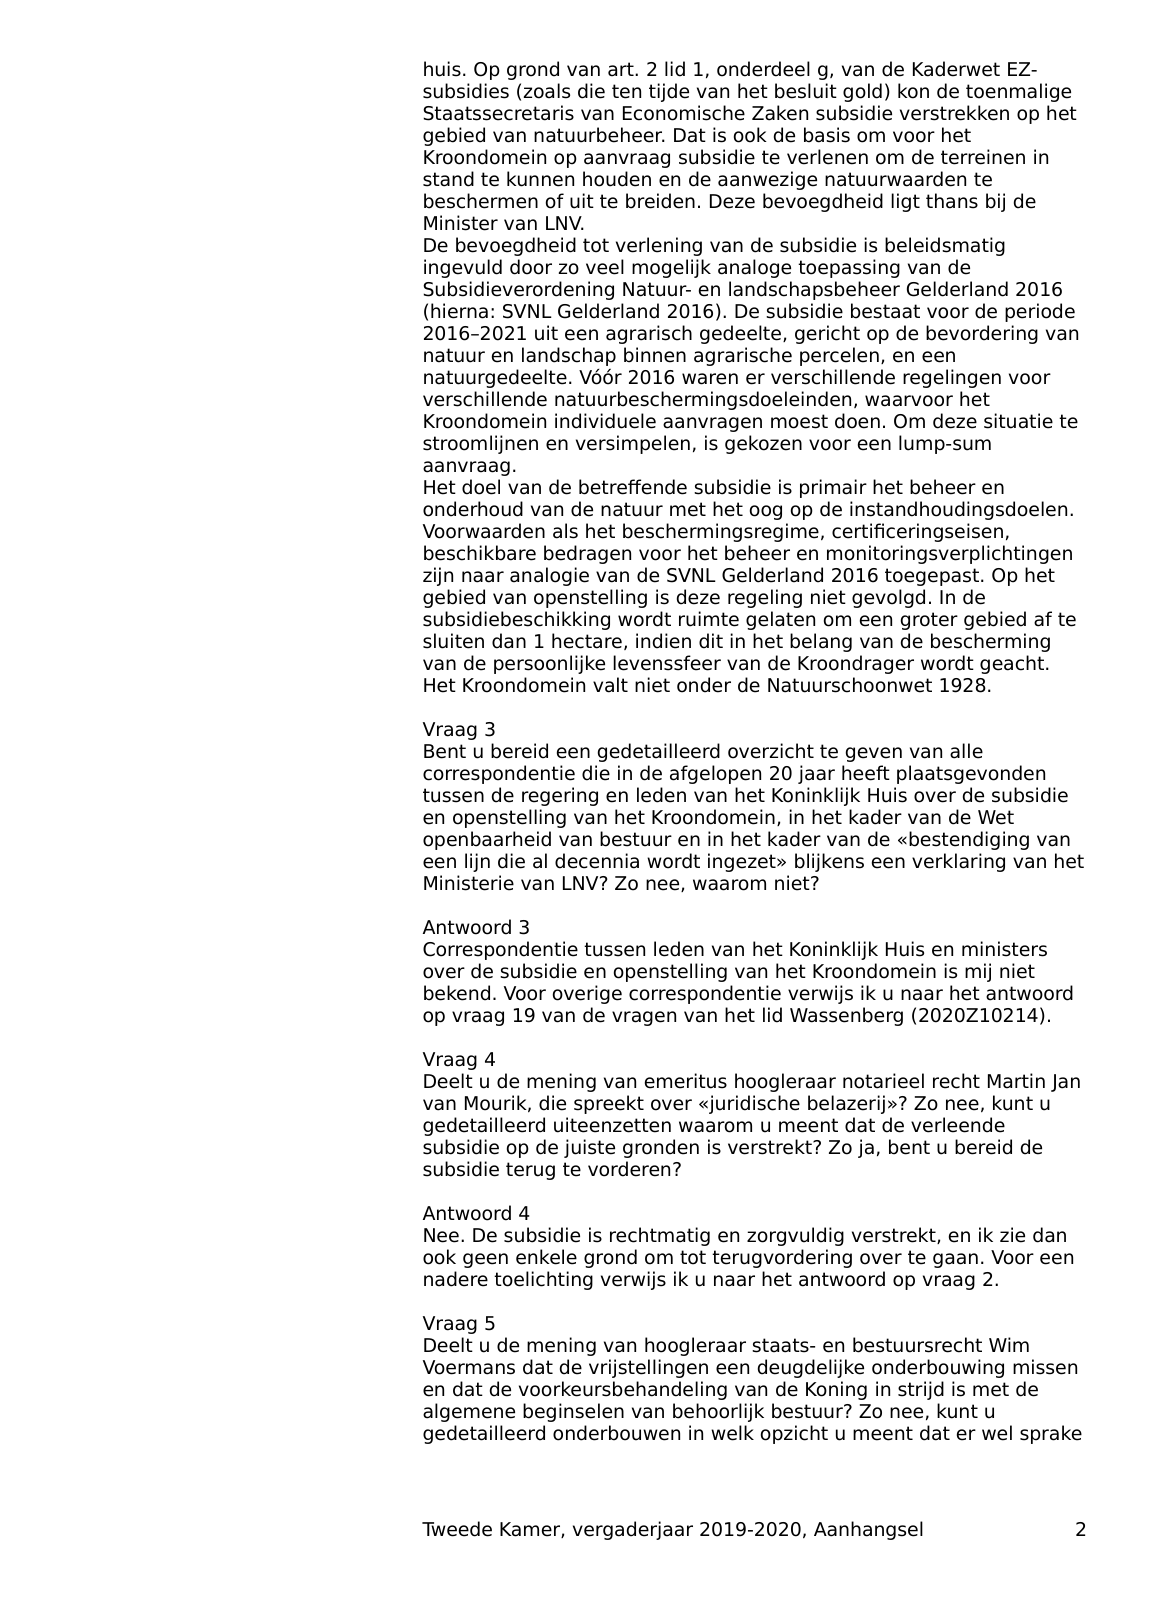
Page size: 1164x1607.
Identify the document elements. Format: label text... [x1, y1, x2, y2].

text De bevoegdheid tot verlening van de subsidie is beleidsmatig ingevuld door zo veel mogelijk analoge toepassing van de Subsidieverordening Natuur- en landschapsbeheer Gelderland 2016 (hierna: SVNL Gelderland 2016). De subsidie bestaat voor de periode 2016–2021 uit een agrarisch gedeelte, gericht op de bevordering van natuur en landschap binnen agrarische percelen, en een natuurgedeelte. Vóór 2016 waren er verschillende regelingen voor verschillende natuurbeschermingsdoeleinden, waarvoor het Kroondomein individuele aanvragen moest doen. Om deze situatie te stroomlijnen en versimpelen, is gekozen voor een lump-sum aanvraag. [422, 235, 1087, 477]
text Nee. De subsidie is rechtmatig en zorgvuldig verstrekt, en ik zie dan ook geen enkele grond om tot terugvordering over te gaan. Voor een nadere toelichting verwijs ik u naar het antwoord op vraag 2. [422, 1225, 1087, 1291]
text Antwoord 3 [422, 917, 1087, 939]
text huis. Op grond van art. 2 lid 1, onderdeel g, van de Kaderwet EZ-subsidies (zoals die ten tijde van het besluit gold) kon de toenmalige Staatssecretaris van Economische Zaken subsidie verstrekken op het gebied van natuurbeheer. Dat is ook de basis om voor het Kroondomein op aanvraag subsidie te verlenen om de terreinen in stand te kunnen houden en de aanwezige natuurwaarden te beschermen of uit te breiden. Deze bevoegdheid ligt thans bij de Minister van LNV. [422, 59, 1087, 235]
text Antwoord 4 [422, 1203, 1087, 1225]
text Vraag 3 [422, 719, 1087, 741]
text Het doel van de betreffende subsidie is primair het beheer en onderhoud van de natuur met het oog op de instandhoudingsdoelen. Voorwaarden als het beschermingsregime, certificeringseisen, beschikbare bedragen voor het beheer en monitoringsverplichtingen zijn naar analogie van de SVNL Gelderland 2016 toegepast. Op het gebied van openstelling is deze regeling niet gevolgd. In de subsidiebeschikking wordt ruimte gelaten om een groter gebied af te sluiten dan 1 hectare, indien dit in het belang van de bescherming van de persoonlijke levenssfeer van de Kroondrager wordt geacht. Het Kroondomein valt niet onder de Natuurschoonwet 1928. [422, 477, 1087, 696]
text Bent u bereid een gedetailleerd overzicht te geven van alle correspondentie die in de afgelopen 20 jaar heeft plaatsgevonden tussen de regering en leden van het Koninklijk Huis over de subsidie en openstelling van het Kroondomein, in het kader van de Wet openbaarheid van bestuur en in het kader van de «bestendiging van een lijn die al decennia wordt ingezet» blijkens een verklaring van het Ministerie van LNV? Zo nee, waarom niet? [422, 741, 1087, 894]
text Deelt u de mening van emeritus hoogleraar notarieel recht Martin Jan van Mourik, die spreekt over «juridische belazerij»? Zo nee, kunt u gedetailleerd uiteenzetten waarom u meent dat de verleende subsidie op de juiste gronden is verstrekt? Zo ja, bent u bereid de subsidie terug te vorderen? [422, 1071, 1087, 1181]
text Vraag 4 [422, 1049, 1087, 1071]
text Deelt u de mening van hoogleraar staats- en bestuursrecht Wim Voermans dat de vrijstellingen een deugdelijke onderbouwing missen en dat de voorkeursbehandeling van de Koning in strijd is met de algemene beginselen van behoorlijk bestuur? Zo nee, kunt u gedetailleerd onderbouwen in welk opzicht u meent dat er wel sprake [422, 1335, 1087, 1445]
text Vraag 5 [422, 1313, 1087, 1335]
text Correspondentie tussen leden van het Koninklijk Huis en ministers over de subsidie en openstelling van het Kroondomein is mij niet bekend. Voor overige correspondentie verwijs ik u naar het antwoord op vraag 19 van de vragen van het lid Wassenberg (2020Z10214). [422, 939, 1087, 1027]
